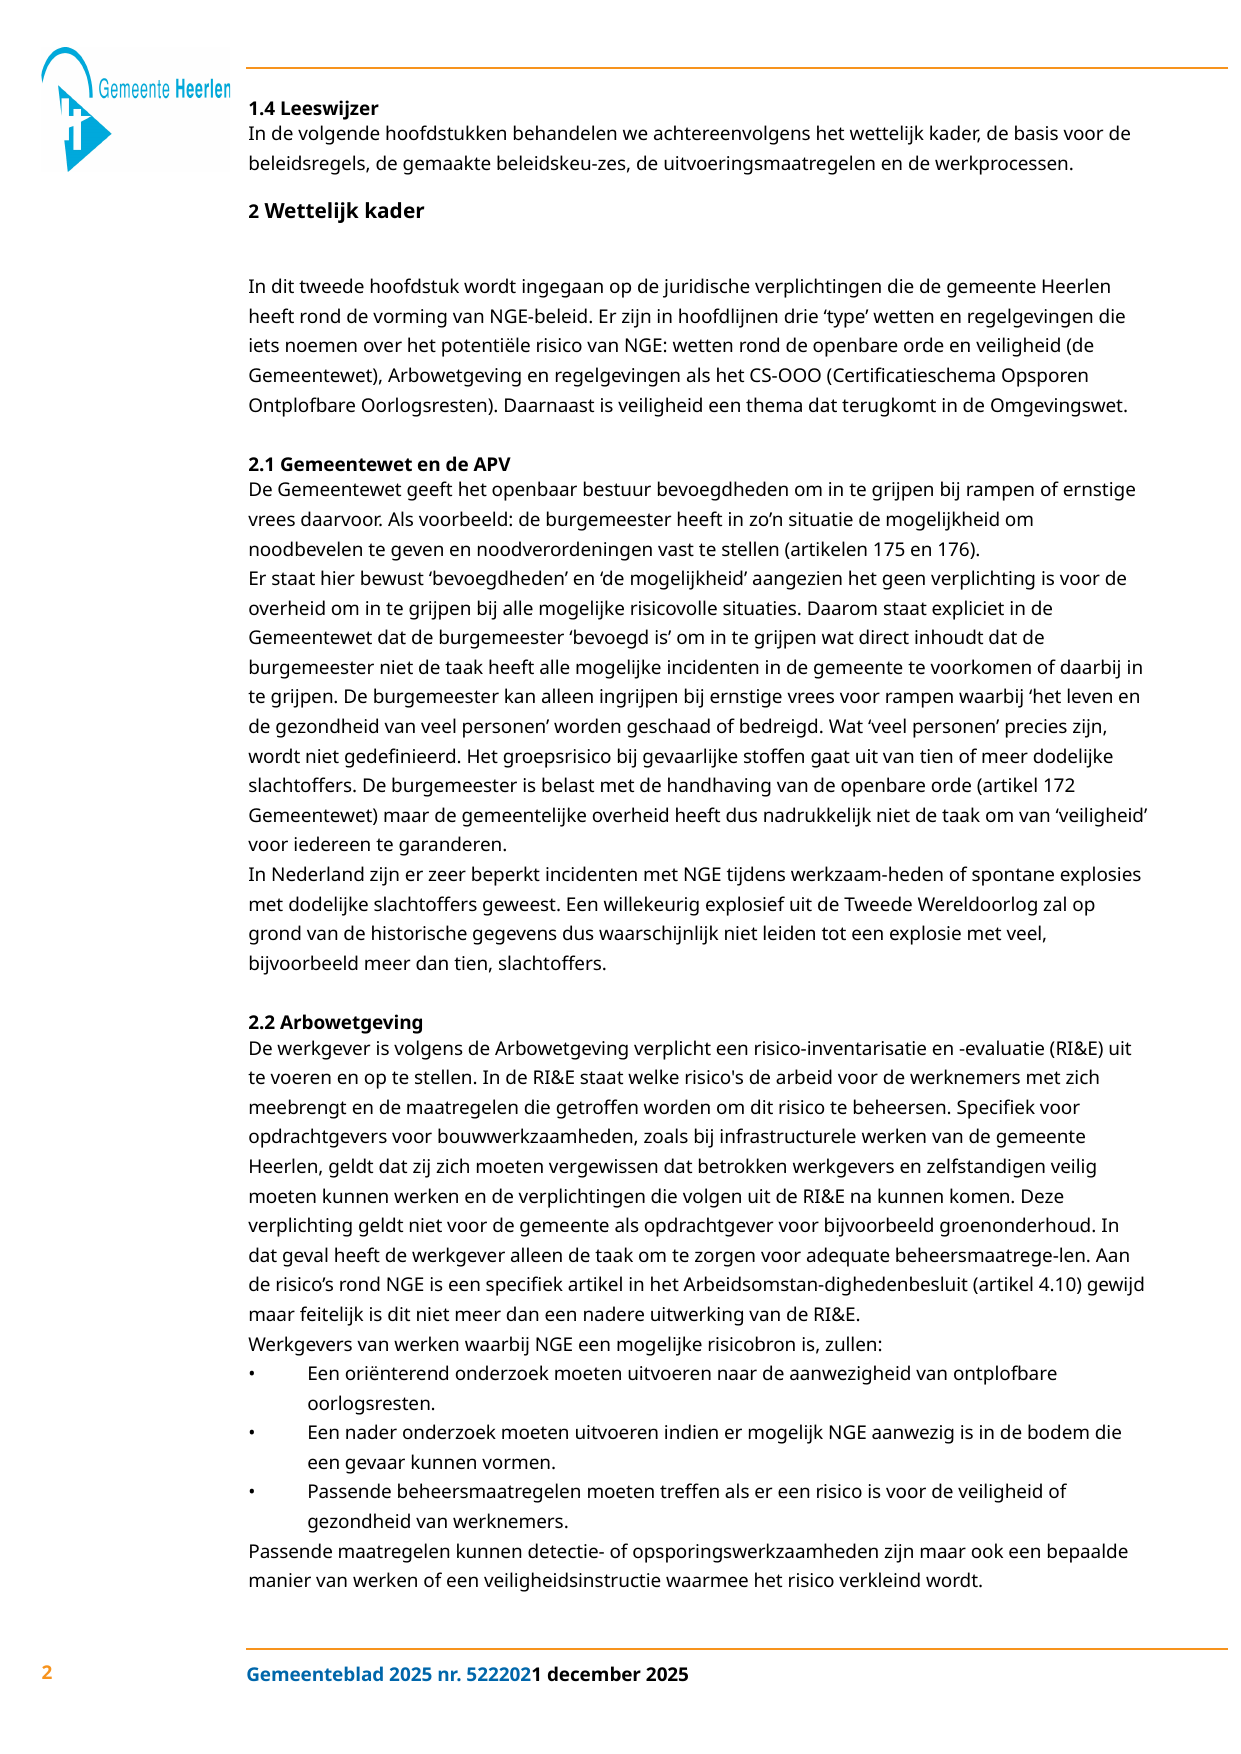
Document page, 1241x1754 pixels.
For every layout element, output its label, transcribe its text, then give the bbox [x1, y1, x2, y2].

text Passende maatregelen kunnen detectie- of opsporingswerkzaamheden zijn maar ook een bepaalde manier van werken of een veiligheidsinstructie waarmee het risico verkleind wordt. [248, 1538, 1152, 1593]
text In de volgende hoofdstukken behandelen we achtereenvolgens het wettelijk kader, de basis voor de beleidsregels, de gemaakte beleidskeu-zes, de uitvoeringsmaatregelen en de werkprocessen. [248, 121, 1152, 176]
text De werkgever is volgens de Arbowetgeving verplicht een risico-inventarisatie en -evaluatie (RI&E) uit te voeren en op te stellen. In de RI&E staat welke risico's de arbeid voor de werknemers met zich meebrengt en de maatregelen die getroffen worden om dit risico te beheersen. Specifiek voor opdrachtgevers voor bouwwerkzaamheden, zoals bij infrastructurele werken van de gemeente Heerlen, geldt dat zij zich moeten vergewissen dat betrokken werkgevers en zelfstandigen veilig moeten kunnen werken en de verplichtingen die volgen uit de RI&E na kunnen komen. Deze verplichting geldt niet voor de gemeente als opdrachtgever voor bijvoorbeeld groenonderhoud. In dat geval heeft de werkgever alleen de taak om te zorgen voor adequate beheersmaatrege-len. Aan de risico’s rond NGE is een specifiek artikel in het Arbeidsomstan-dighedenbesluit (artikel 4.10) gewijd maar feitelijk is dit niet meer dan een nadere uitwerking van de RI&E. [248, 1035, 1152, 1327]
text 2 Wettelijk kader [248, 196, 1152, 224]
text 1.4 Leeswijzer [248, 95, 1152, 121]
text In dit tweede hoofdstuk wordt ingegaan op de juridische verplichtingen die de gemeente Heerlen heeft rond de vorming van NGE-beleid. Er zijn in hoofdlijnen drie ‘type’ wetten en regelgevingen die iets noemen over het potentiële risico van NGE: wetten rond de openbare orde en veiligheid (de Gemeentewet), Arbowetgeving en regelgevingen als het CS-OOO (Certificatieschema Opsporen Ontplofbare Oorlogsresten). Daarnaast is veiligheid een thema dat terugkomt in de Omgevingswet. [248, 273, 1152, 417]
text Er staat hier bewust ‘bevoegdheden’ en ‘de mogelijkheid’ aangezien het geen verplichting is voor de overheid om in te grijpen bij alle mogelijke risicovolle situaties. Daarom staat expliciet in de Gemeentewet dat de burgemeester ‘bevoegd is’ om in te grijpen wat direct inhoudt dat de burgemeester niet de taak heeft alle mogelijke incidenten in de gemeente te voorkomen of daarbij in te grijpen. De burgemeester kan alleen ingrijpen bij ernstige vrees voor rampen waarbij ‘het leven en de gezondheid van veel personen’ worden geschaad of bedreigd. Wat ‘veel personen’ precies zijn, wordt niet gedefinieerd. Het groepsrisico bij gevaarlijke stoffen gaat uit van tien of meer dodelijke slachtoffers. De burgemeester is belast met de handhaving van de openbare orde (artikel 172 Gemeentewet) maar de gemeentelijke overheid heeft dus nadrukkelijk niet de taak om van ‘veiligheid’ voor iedereen te garanderen. [248, 565, 1152, 857]
text 2.1 Gemeentewet en de APV [248, 451, 1152, 477]
list Een oriënterend onderzoek moeten uitvoeren naar de aanwezigheid van ontplofbare oorlogsresten. [248, 1360, 1152, 1416]
text De Gemeentewet geeft het openbaar bestuur bevoegdheden om in te grijpen bij rampen of ernstige vrees daarvoor. Als voorbeeld: de burgemeester heeft in zo’n situatie de mogelijkheid om noodbevelen te geven en noodverordeningen vast te stellen (artikelen 175 en 176). [248, 477, 1152, 562]
text 2.2 Arbowetgeving [248, 1009, 1152, 1035]
picture [41, 47, 231, 172]
list Een nader onderzoek moeten uitvoeren indien er mogelijk NGE aanwezig is in de bodem die een gevaar kunnen vormen. [248, 1419, 1152, 1475]
text In Nederland zijn er zeer beperkt incidenten met NGE tijdens werkzaam-heden of spontane explosies met dodelijke slachtoffers geweest. Een willekeurig explosief uit de Tweede Wereldoorlog zal op grond van de historische gegevens dus waarschijnlijk niet leiden tot een explosie met veel, bijvoorbeeld meer dan tien, slachtoffers. [248, 861, 1152, 976]
list Passende beheersmaatregelen moeten treffen als er een risico is voor de veiligheid of gezondheid van werknemers. [248, 1479, 1152, 1534]
picture [41, 47, 59, 70]
text Werkgevers van werken waarbij NGE een mogelijke risicobron is, zullen: [248, 1331, 1152, 1356]
